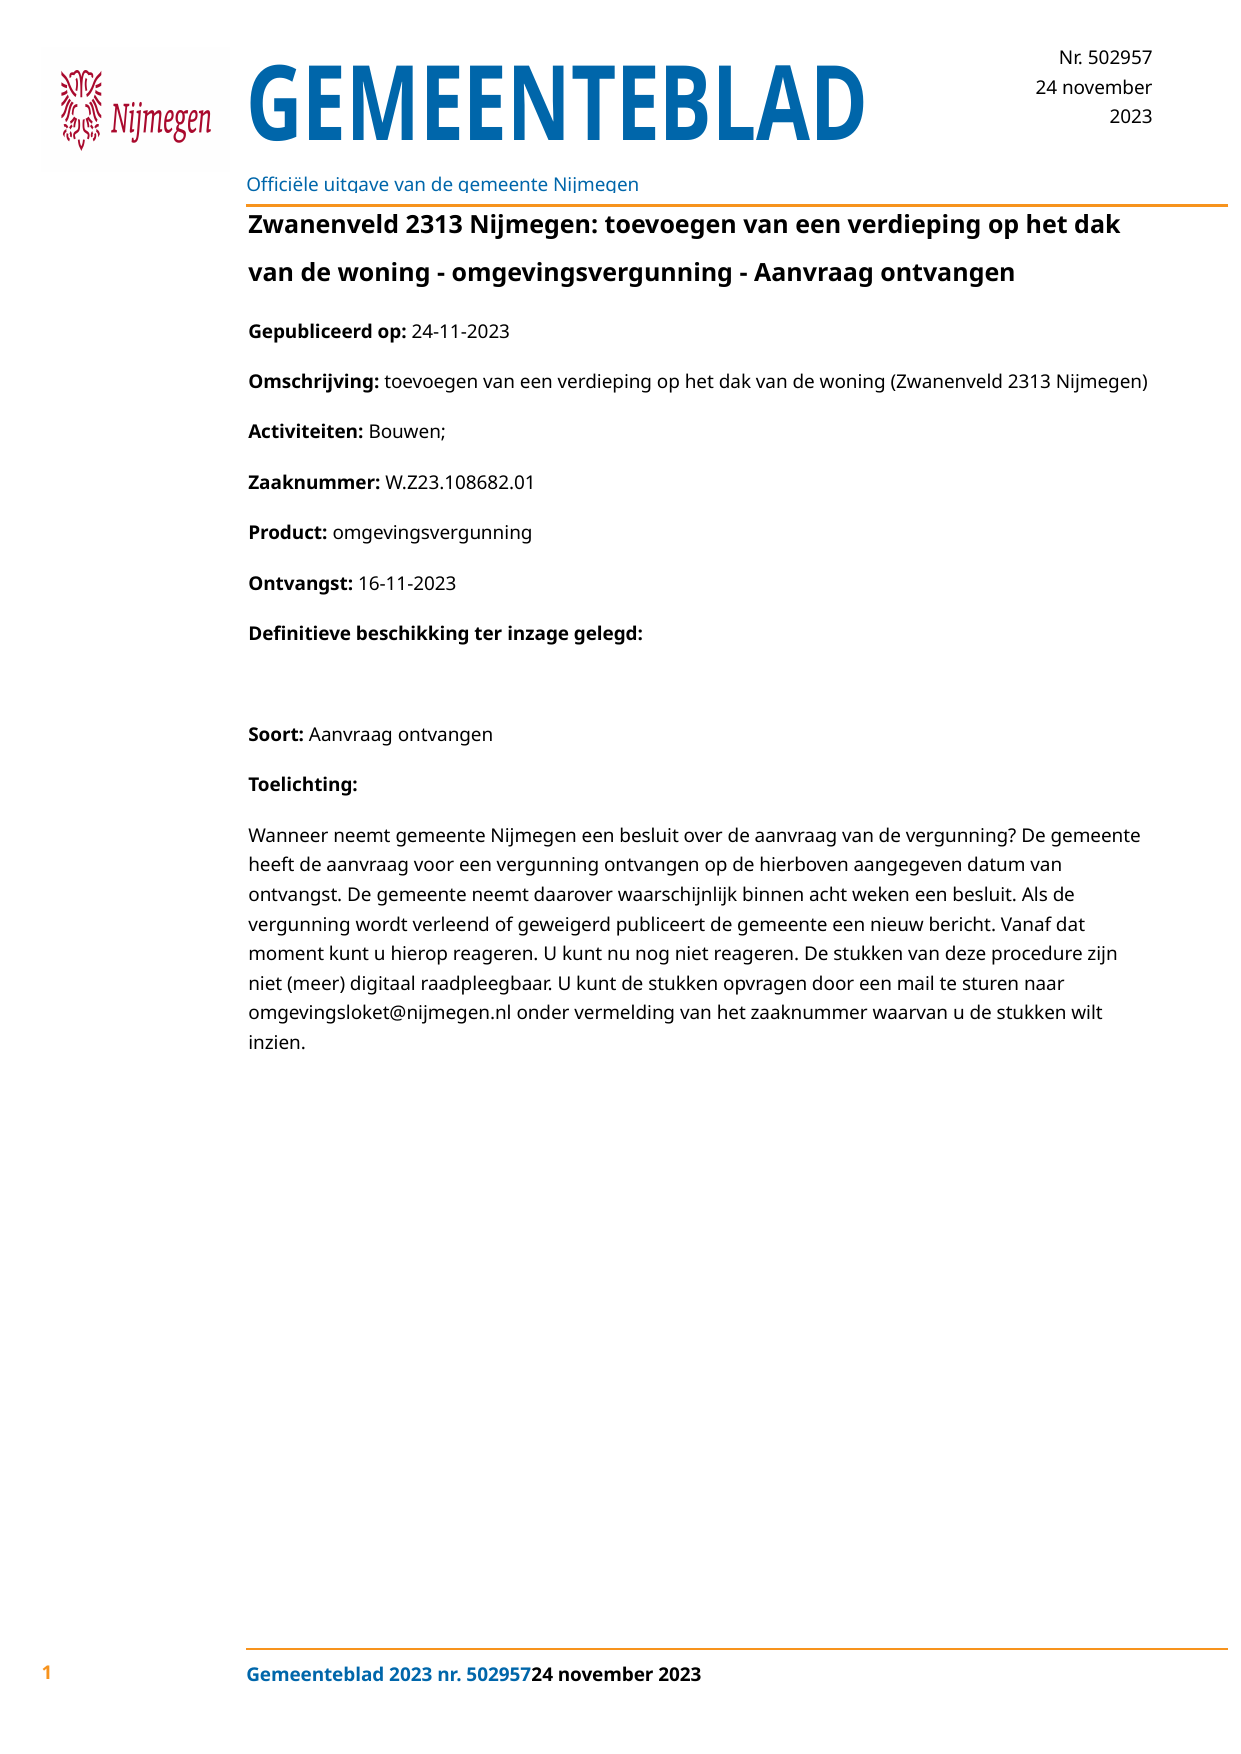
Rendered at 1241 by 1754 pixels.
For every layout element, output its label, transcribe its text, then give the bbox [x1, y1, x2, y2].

text Activiteiten: Bouwen; [248, 419, 1152, 444]
picture [41, 47, 231, 172]
text Zwanenveld 2313 Nijmegen: toevoegen van een verdieping op het dak van de woning - omgevingsvergunning - Aanvraag ontvangen [248, 207, 1152, 288]
text Definitieve beschikking ter inzage gelegd: [248, 620, 1152, 646]
text Ontvangst: 16-11-2023 [248, 570, 1152, 596]
text Zaaknummer: W.Z23.108682.01 [248, 469, 1152, 495]
text Wanneer neemt gemeente Nijmegen een besluit over de aanvraag van de vergunning? De gemeente heeft de aanvraag voor een vergunning ontvangen op de hierboven aangegeven datum van ontvangst. De gemeente neemt daarover waarschijnlijk binnen acht weken een besluit. Als de vergunning wordt verleend of geweigerd publiceert de gemeente een nieuw bericht. Vanaf dat moment kunt u hierop reageren. U kunt nu nog niet reageren. De stukken van deze procedure zijn niet (meer) digitaal raadpleegbaar. U kunt de stukken opvragen door een mail te sturen naar omgevingsloket@nijmegen.nl onder vermelding van het zaaknummer waarvan u de stukken wilt inzien. [248, 822, 1152, 1055]
text Gepubliceerd op: 24-11-2023 [248, 318, 1152, 344]
text Product: omgevingsvergunning [248, 519, 1152, 545]
text Soort: Aanvraag ontvangen [248, 721, 1152, 747]
text Omschrijving: toevoegen van een verdieping op het dak van de woning (Zwanenveld 2313 Nijmegen) [248, 368, 1152, 394]
text Toelichting: [248, 772, 1152, 797]
